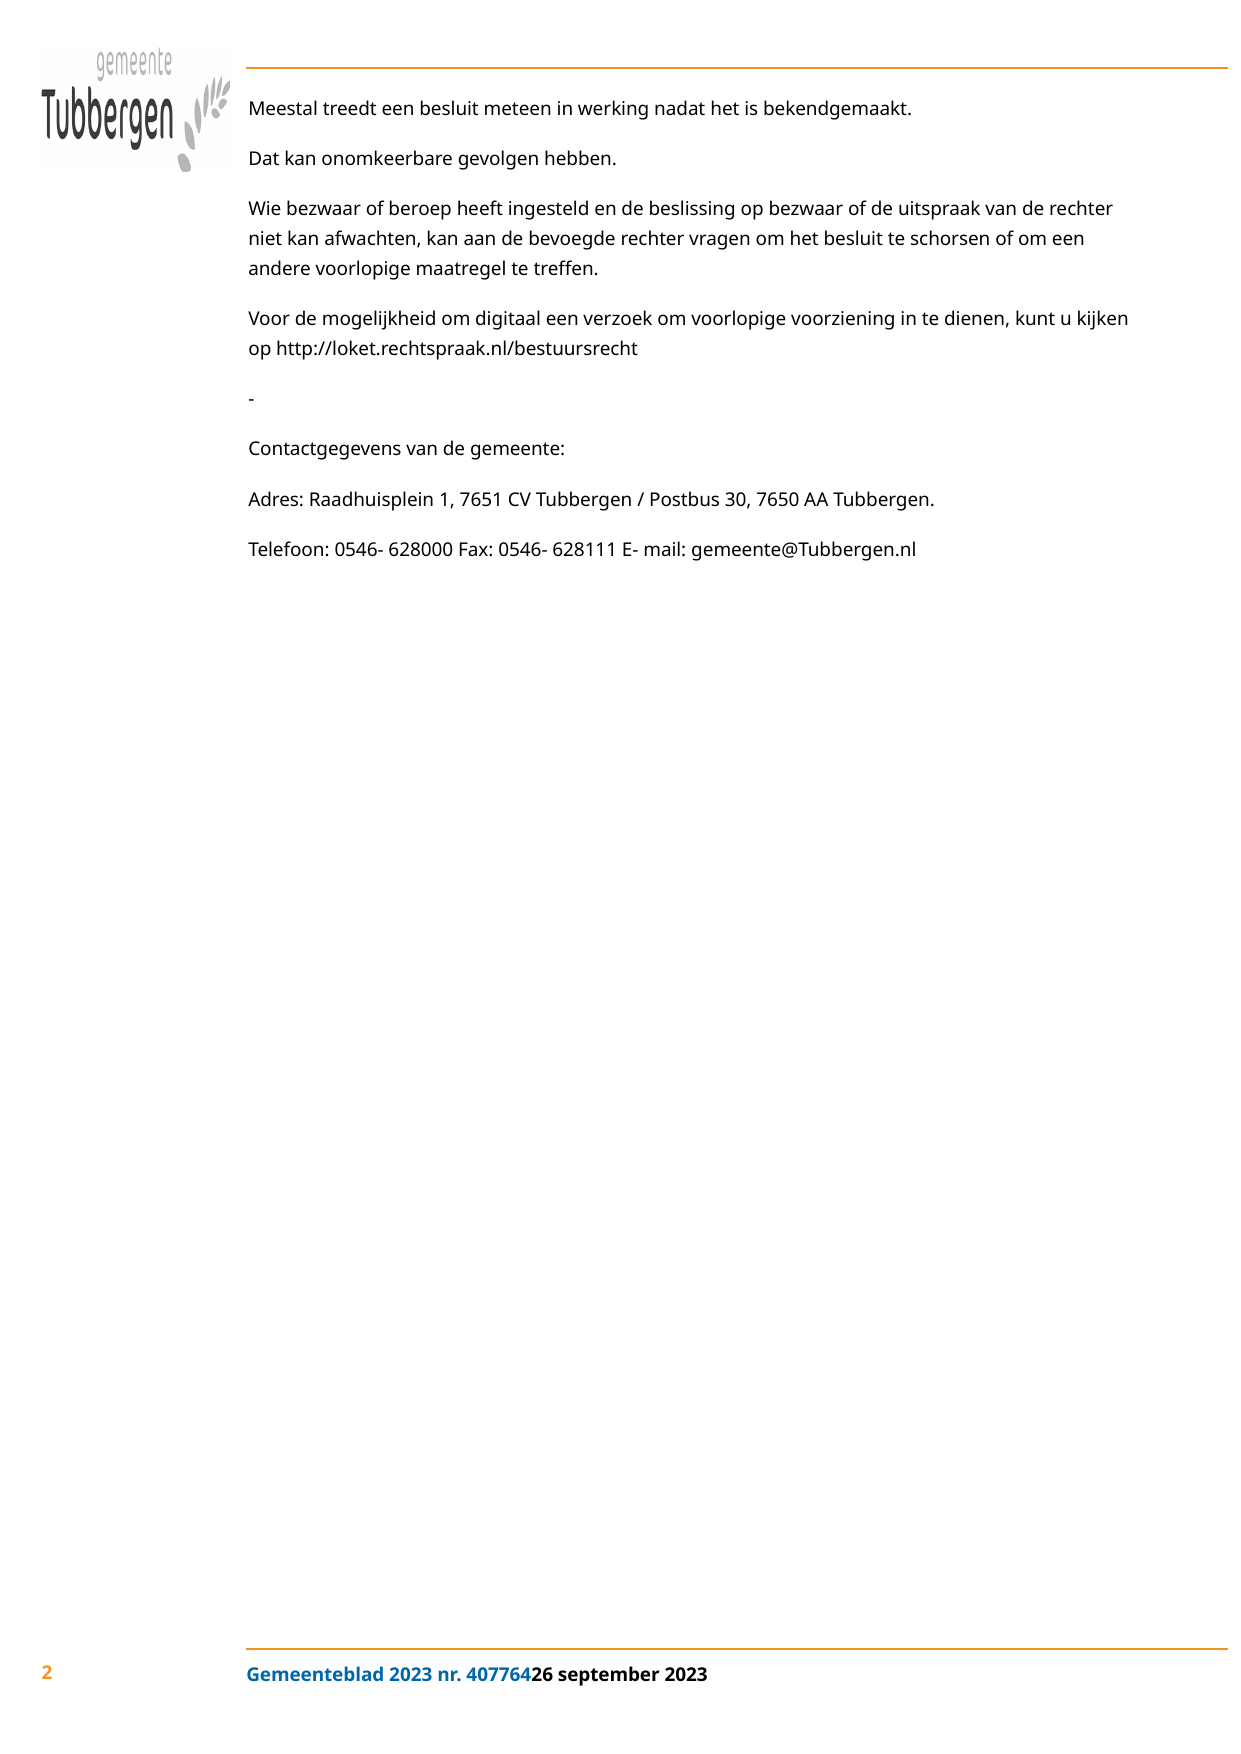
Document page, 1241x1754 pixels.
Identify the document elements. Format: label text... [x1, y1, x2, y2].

text Telefoon: 0546- 628000 Fax: 0546- 628111 E- mail: gemeente@Tubbergen.nl [248, 536, 1152, 562]
picture [41, 47, 231, 172]
text - [248, 385, 1152, 411]
text Adres: Raadhuisplein 1, 7651 CV Tubbergen / Postbus 30, 7650 AA Tubbergen. [248, 486, 1152, 512]
text Voor de mogelijkheid om digitaal een verzoek om voorlopige voorziening in te dienen, kunt u kijken op http://loket.rechtspraak.nl/bestuursrecht [248, 305, 1152, 361]
text Wie bezwaar of beroep heeft ingesteld en de beslissing op bezwaar of de uitspraak van de rechter niet kan afwachten, kan aan de bevoegde rechter vragen om het besluit te schorsen of om een andere voorlopige maatregel te treffen. [248, 196, 1152, 281]
text Contactgegevens van de gemeente: [248, 436, 1152, 461]
text Dat kan onomkeerbare gevolgen hebben. [248, 145, 1152, 171]
text Meestal treedt een besluit meteen in werking nadat het is bekendgemaakt. [248, 95, 1152, 121]
